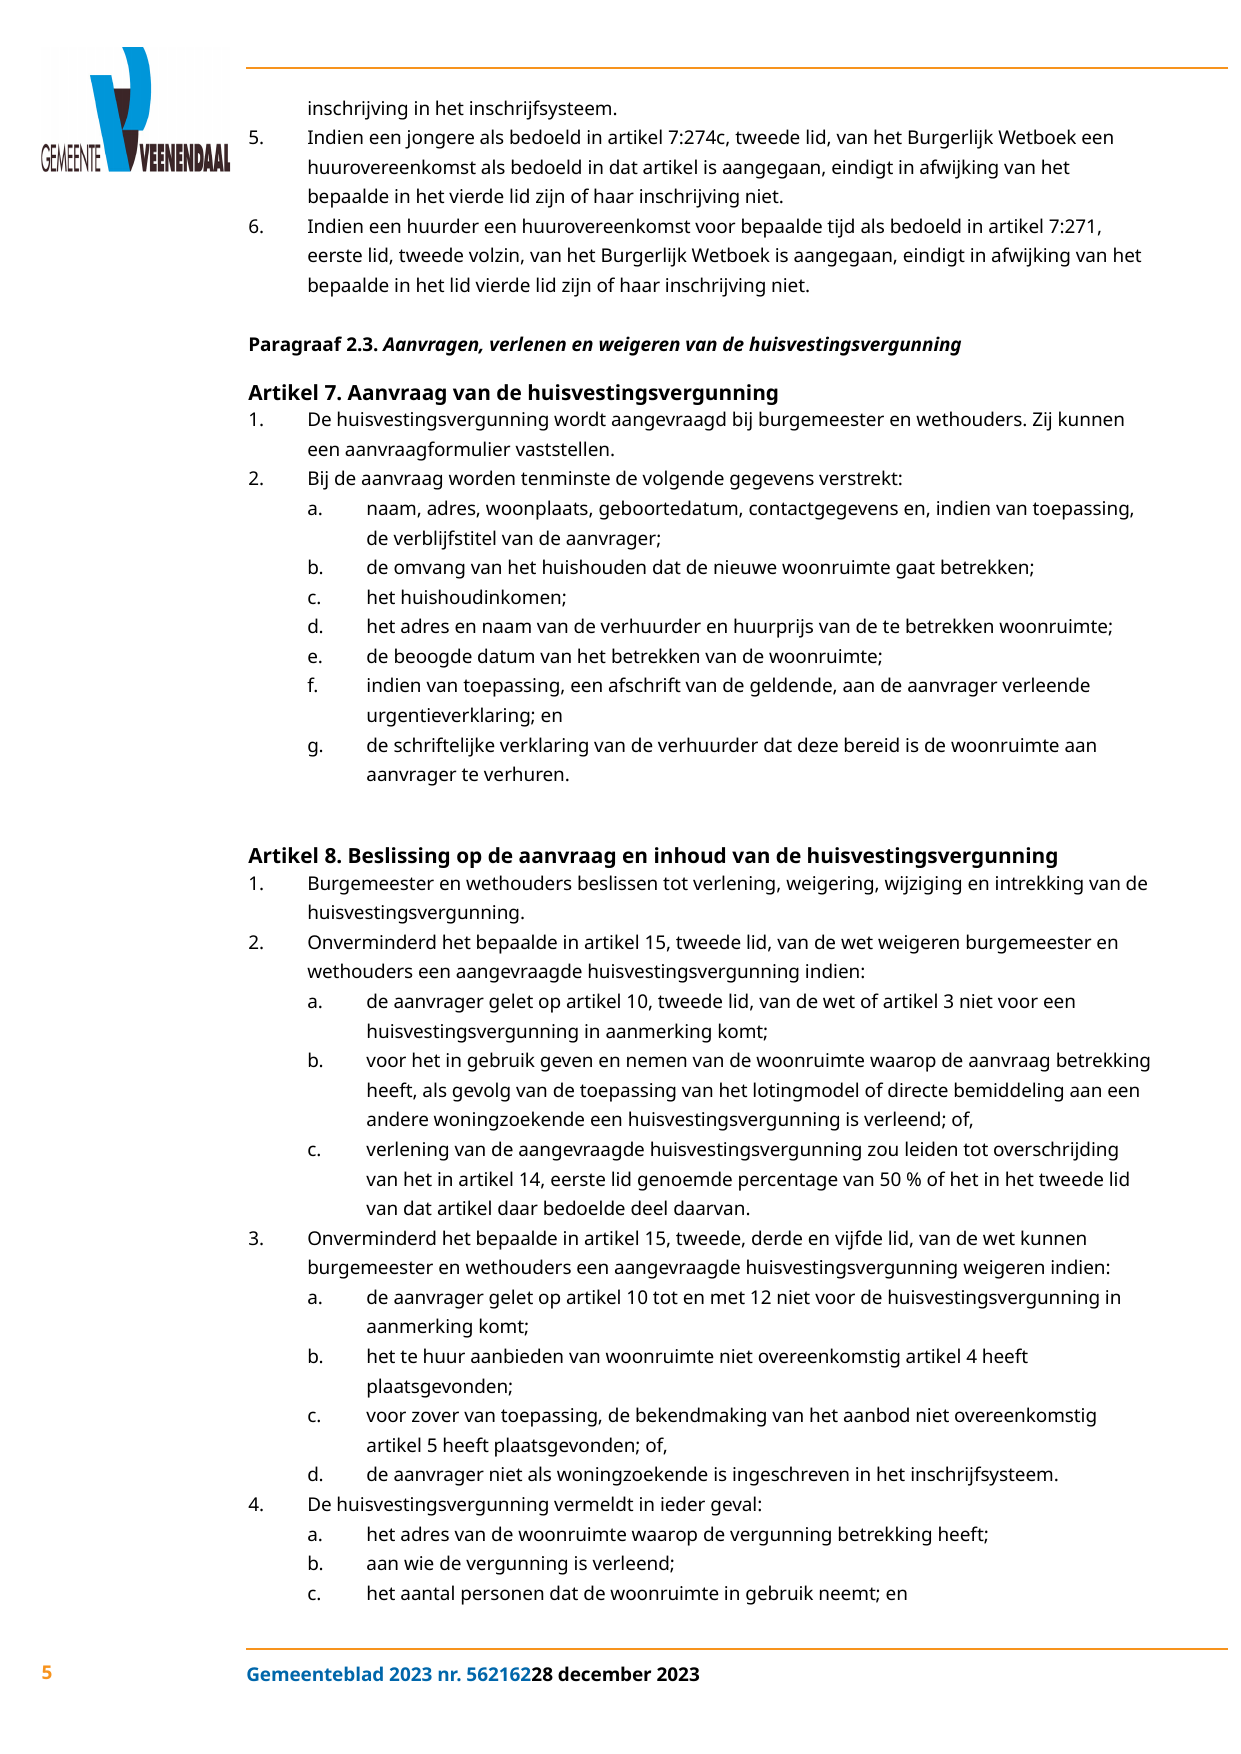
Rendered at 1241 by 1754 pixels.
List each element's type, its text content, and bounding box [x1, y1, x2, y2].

picture [41, 47, 130, 172]
list voor zover van toepassing, de bekendmaking van het aanbod niet overeenkomstig artikel 5 heeft plaatsgevonden; of, [307, 1402, 1152, 1458]
list De huisvestingsvergunning vermeldt in ieder geval: [248, 1491, 1152, 1517]
list het adres van de woonruimte waarop de vergunning betrekking heeft; [307, 1521, 1152, 1546]
text Paragraaf 2.3. Aanvragen, verlenen en weigeren van de huisvestingsvergunning [248, 331, 1152, 357]
text Artikel 7. Aanvraag van de huisvestingsvergunning [248, 378, 1152, 406]
list De huisvestingsvergunning wordt aangevraagd bij burgemeester en wethouders. Zij kunnen een aanvraagformulier vaststellen. [248, 406, 1152, 462]
text Artikel 8. Beslissing op de aanvraag en inhoud van de huisvestingsvergunning [248, 841, 1152, 870]
list het adres en naam van de verhuurder en huurprijs van de te betrekken woonruimte; [307, 613, 1152, 639]
list Burgemeester en wethouders beslissen tot verlening, weigering, wijziging en intrekking van de huisvestingsvergunning. [248, 870, 1152, 925]
list naam, adres, woonplaats, geboortedatum, contactgegevens en, indien van toepassing, de verblijfstitel van de aanvrager; [307, 495, 1152, 551]
list voor het in gebruik geven en nemen van de woonruimte waarop de aanvraag betrekking heeft, als gevolg van de toepassing van het lotingmodel of directe bemiddeling aan een andere woningzoekende een huisvestingsvergunning is verleend; of, [307, 1047, 1152, 1132]
list Indien een jongere als bedoeld in artikel 7:274c, tweede lid, van het Burgerlijk Wetboek een huurovereenkomst als bedoeld in dat artikel is aangegaan, eindigt in afwijking van het bepaalde in het vierde lid zijn of haar inschrijving niet. [248, 124, 1152, 209]
list Onverminderd het bepaalde in artikel 15, tweede, derde en vijfde lid, van de wet kunnen burgemeester en wethouders een aangevraagde huisvestingsvergunning weigeren indien: [248, 1225, 1152, 1280]
list inschrijving in het inschrijfsysteem. [248, 95, 1152, 121]
list indien van toepassing, een afschrift van de geldende, aan de aanvrager verleende urgentieverklaring; en [307, 673, 1152, 728]
picture [123, 47, 231, 172]
list Onverminderd het bepaalde in artikel 15, tweede lid, van de wet weigeren burgemeester en wethouders een aangevraagde huisvestingsvergunning indien: [248, 929, 1152, 984]
list de aanvrager gelet op artikel 10, tweede lid, van de wet of artikel 3 niet voor een huisvestingsvergunning in aanmerking komt; [307, 988, 1152, 1043]
list de omvang van het huishouden dat de nieuwe woonruimte gaat betrekken; [307, 554, 1152, 580]
list het aantal personen dat de woonruimte in gebruik neemt; en [307, 1580, 1152, 1606]
list Indien een huurder een huurovereenkomst voor bepaalde tijd als bedoeld in artikel 7:271, eerste lid, tweede volzin, van het Burgerlijk Wetboek is aangegaan, eindigt in afwijking van het bepaalde in het lid vierde lid zijn of haar inschrijving niet. [248, 213, 1152, 298]
list aan wie de vergunning is verleend; [307, 1550, 1152, 1576]
list verlening van de aangevraagde huisvestingsvergunning zou leiden tot overschrijding van het in artikel 14, eerste lid genoemde percentage van 50 % of het in het tweede lid van dat artikel daar bedoelde deel daarvan. [307, 1136, 1152, 1221]
list de schriftelijke verklaring van de verhuurder dat deze bereid is de woonruimte aan aanvrager te verhuren. [307, 732, 1152, 787]
list het huishoudinkomen; [307, 584, 1152, 610]
list Bij de aanvraag worden tenminste de volgende gegevens verstrekt: [248, 466, 1152, 491]
list de aanvrager niet als woningzoekende is ingeschreven in het inschrijfsysteem. [307, 1462, 1152, 1487]
list de aanvrager gelet op artikel 10 tot en met 12 niet voor de huisvestingsvergunning in aanmerking komt; [307, 1284, 1152, 1339]
list het te huur aanbieden van woonruimte niet overeenkomstig artikel 4 heeft plaatsgevonden; [307, 1343, 1152, 1398]
list de beoogde datum van het betrekken van de woonruimte; [307, 643, 1152, 669]
